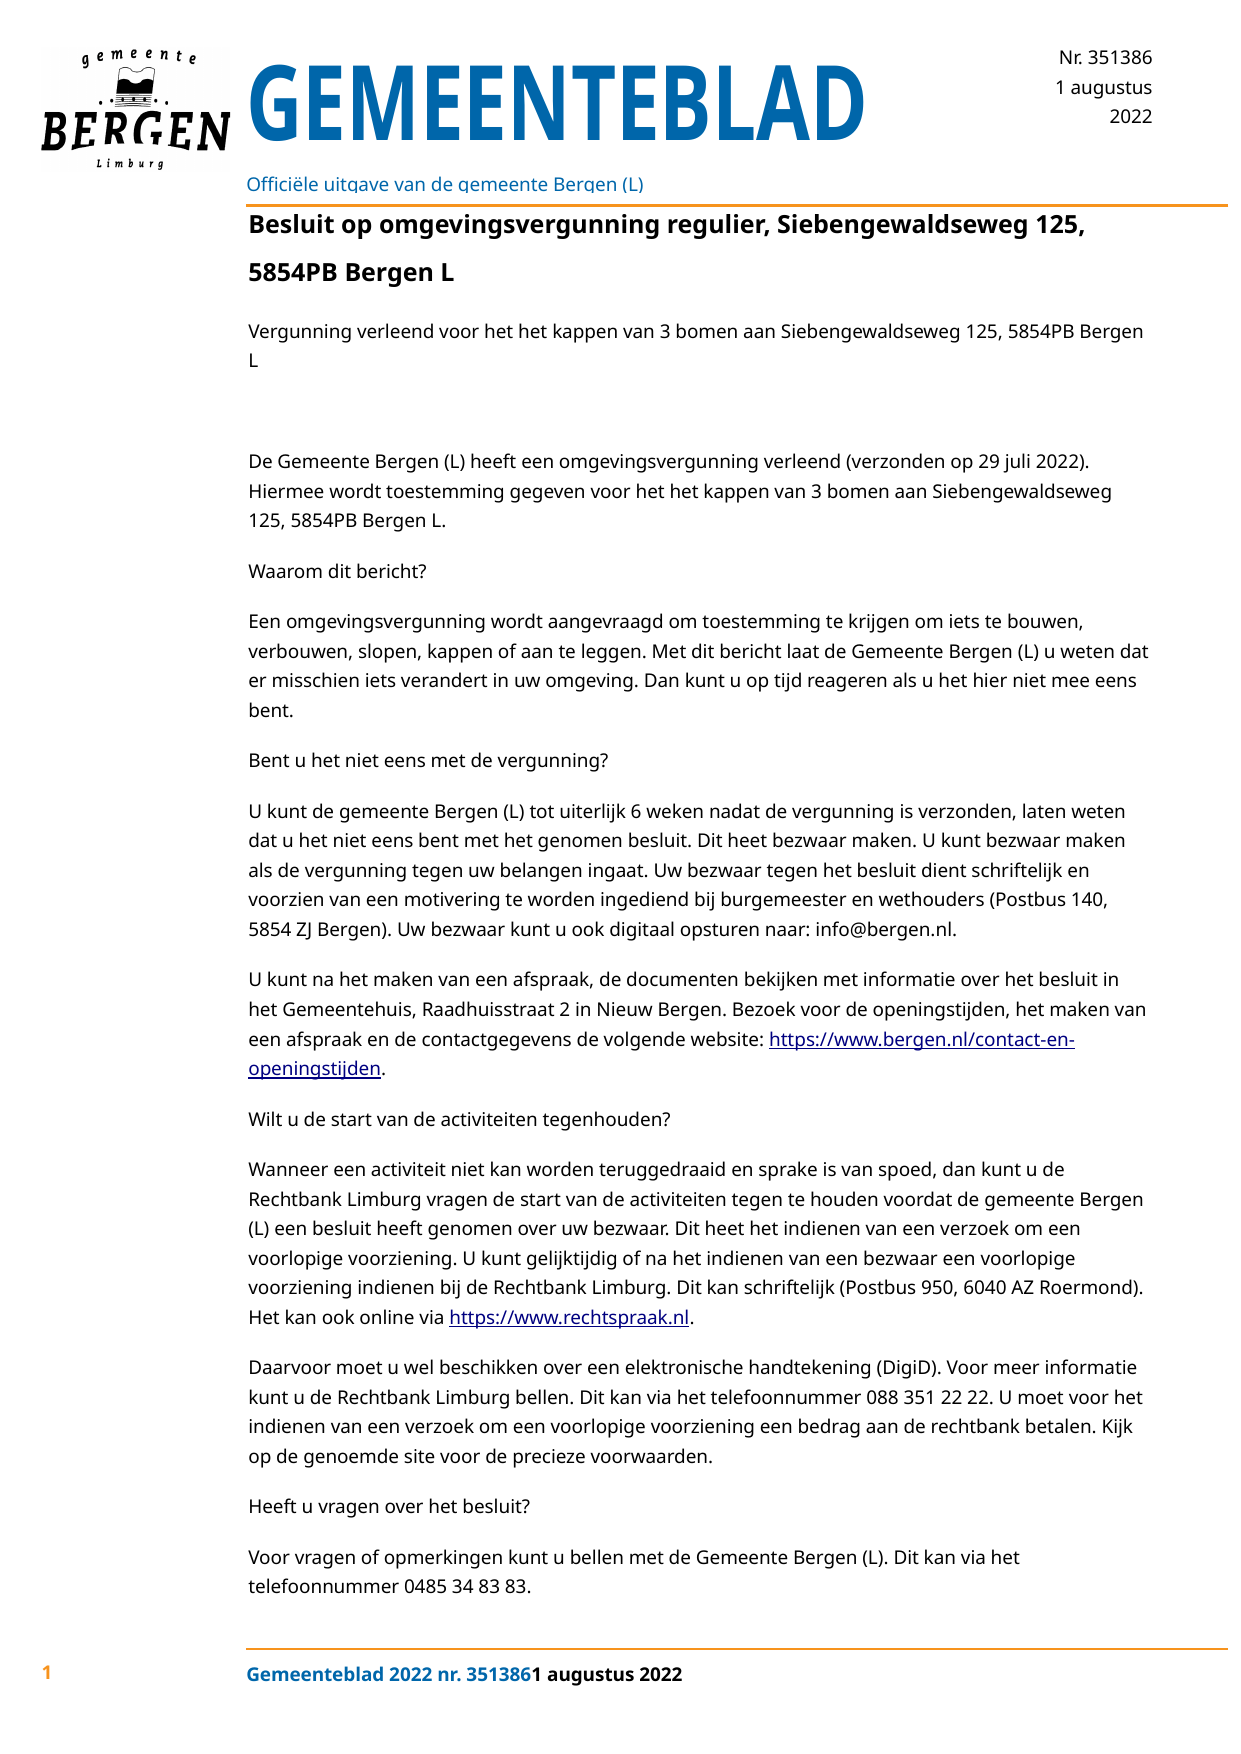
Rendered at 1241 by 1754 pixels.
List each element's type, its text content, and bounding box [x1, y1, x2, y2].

text Besluit op omgevingsvergunning regulier, Siebengewaldseweg 125, 5854PB Bergen L [248, 207, 1152, 288]
picture [41, 47, 231, 172]
text Een omgevingsvergunning wordt aangevraagd om toestemming te krijgen om iets te bouwen, verbouwen, slopen, kappen of aan te leggen. Met dit bericht laat de Gemeente Bergen (L) u weten dat er misschien iets verandert in uw omgeving. Dan kunt u op tijd reageren als u het hier niet mee eens bent. [248, 608, 1152, 723]
text Vergunning verleend voor het het kappen van 3 bomen aan Siebengewaldseweg 125, 5854PB Bergen L [248, 318, 1152, 373]
text U kunt na het maken van een afspraak, de documenten bekijken met informatie over het besluit in het Gemeentehuis, Raadhuisstraat 2 in Nieuw Bergen. Bezoek voor de openingstijden, het maken van een afspraak en de contactgegevens de volgende website: https://www.bergen.nl/contact-en-openingstijden. [248, 967, 1152, 1081]
text Heeft u vragen over het besluit? [248, 1494, 1152, 1519]
text Daarvoor moet u wel beschikken over een elektronische handtekening (DigiD). Voor meer informatie kunt u de Rechtbank Limburg bellen. Dit kan via het telefoonnummer 088 351 22 22. U moet voor het indienen van een verzoek om een voorlopige voorziening een bedrag aan de rechtbank betalen. Kijk op de genoemde site voor de precieze voorwaarden. [248, 1354, 1152, 1469]
text Wanneer een activiteit niet kan worden teruggedraaid en sprake is van spoed, dan kunt u de Rechtbank Limburg vragen de start van de activiteiten tegen te houden voordat de gemeente Bergen (L) een besluit heeft genomen over uw bezwaar. Dit heet het indienen van een verzoek om een voorlopige voorziening. U kunt gelijktijdig of na het indienen van een bezwaar een voorlopige voorziening indienen bij de Rechtbank Limburg. Dit kan schriftelijk (Postbus 950, 6040 AZ Roermond). Het kan ook online via https://www.rechtspraak.nl. [248, 1156, 1152, 1330]
text Wilt u de start van de activiteiten tegenhouden? [248, 1106, 1152, 1132]
text Voor vragen of opmerkingen kunt u bellen met de Gemeente Bergen (L). Dit kan via het telefoonnummer 0485 34 83 83. [248, 1544, 1152, 1599]
text De Gemeente Bergen (L) heeft een omgevingsvergunning verleend (verzonden op 29 juli 2022). Hiermee wordt toestemming gegeven voor het het kappen van 3 bomen aan Siebengewaldseweg 125, 5854PB Bergen L. [248, 448, 1152, 533]
text Waarom dit bericht? [248, 558, 1152, 584]
text U kunt de gemeente Bergen (L) tot uiterlijk 6 weken nadat de vergunning is verzonden, laten weten dat u het niet eens bent met het genomen besluit. Dit heet bezwaar maken. U kunt bezwaar maken als de vergunning tegen uw belangen ingaat. Uw bezwaar tegen het besluit dient schriftelijk en voorzien van een motivering te worden ingediend bij burgemeester en wethouders (Postbus 140, 5854 ZJ Bergen). Uw bezwaar kunt u ook digitaal opsturen naar: info@bergen.nl. [248, 798, 1152, 942]
text Bent u het niet eens met de vergunning? [248, 747, 1152, 773]
